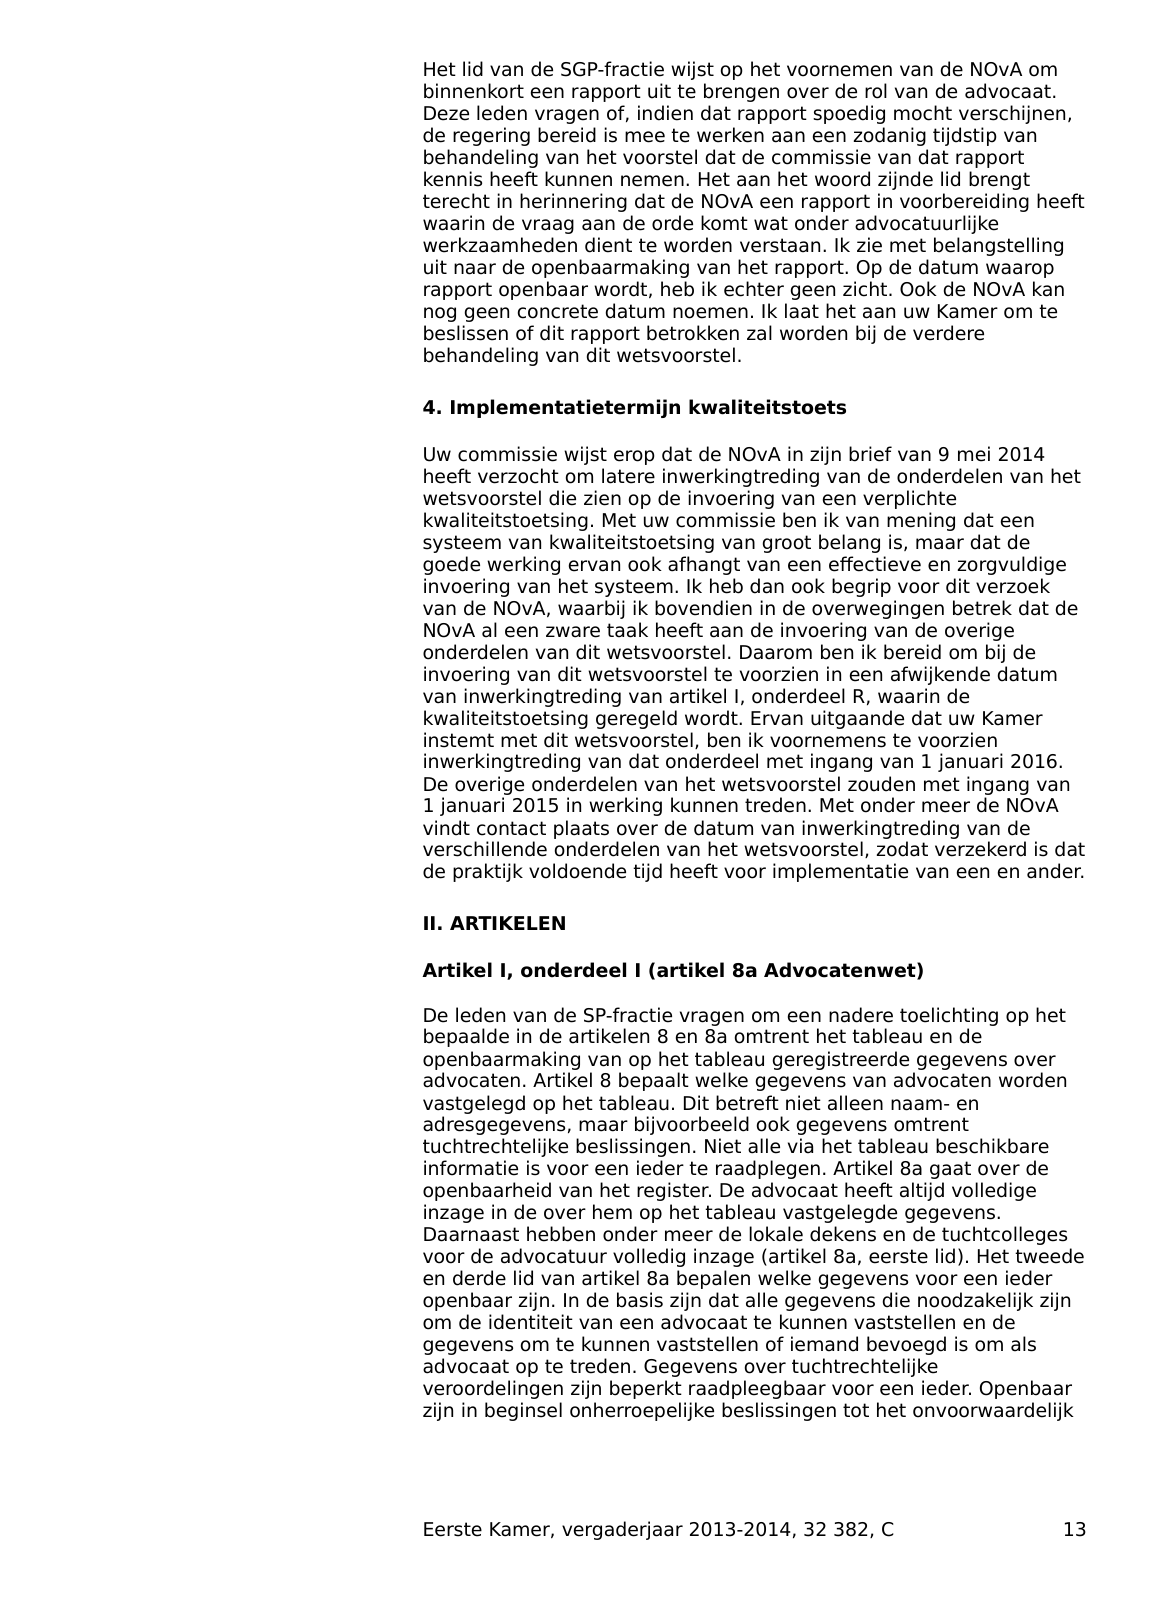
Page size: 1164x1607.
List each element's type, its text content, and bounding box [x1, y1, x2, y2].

text Het lid van de SGP-fractie wijst op het voornemen van de NOvA om binnenkort een rapport uit te brengen over de rol van de advocaat. Deze leden vragen of, indien dat rapport spoedig mocht verschijnen, de regering bereid is mee te werken aan een zodanig tijdstip van behandeling van het voorstel dat de commissie van dat rapport kennis heeft kunnen nemen. Het aan het woord zijnde lid brengt terecht in herinnering dat de NOvA een rapport in voorbereiding heeft waarin de vraag aan de orde komt wat onder advocatuurlijke werkzaamheden dient te worden verstaan. Ik zie met belangstelling uit naar de openbaarmaking van het rapport. Op de datum waarop rapport openbaar wordt, heb ik echter geen zicht. Ook de NOvA kan nog geen concrete datum noemen. Ik laat het aan uw Kamer om te beslissen of dit rapport betrokken zal worden bij de verdere behandeling van dit wetsvoorstel. [422, 59, 1087, 367]
subtitle II. ARTIKELEN [422, 913, 1087, 935]
text Uw commissie wijst erop dat de NOvA in zijn brief van 9 mei 2014 heeft verzocht om latere inwerkingtreding van de onderdelen van het wetsvoorstel die zien op de invoering van een verplichte kwaliteitstoetsing. Met uw commissie ben ik van mening dat een systeem van kwaliteitstoetsing van groot belang is, maar dat de goede werking ervan ook afhangt van een effectieve en zorgvuldige invoering van het systeem. Ik heb dan ook begrip voor dit verzoek van de NOvA, waarbij ik bovendien in de overwegingen betrek dat de NOvA al een zware taak heeft aan de invoering van de overige onderdelen van dit wetsvoorstel. Daarom ben ik bereid om bij de invoering van dit wetsvoorstel te voorzien in een afwijkende datum van inwerkingtreding van artikel I, onderdeel R, waarin de kwaliteitstoetsing geregeld wordt. Ervan uitgaande dat uw Kamer instemt met dit wetsvoorstel, ben ik voornemens te voorzien inwerkingtreding van dat onderdeel met ingang van 1 januari 2016. De overige onderdelen van het wetsvoorstel zouden met ingang van 1 januari 2015 in werking kunnen treden. Met onder meer de NOvA vindt contact plaats over de datum van inwerkingtreding van de verschillende onderdelen van het wetsvoorstel, zodat verzekerd is dat de praktijk voldoende tijd heeft voor implementatie van een en ander. [422, 444, 1087, 883]
subtitle Artikel I, onderdeel I (artikel 8a Advocatenwet) [422, 960, 1087, 982]
text De leden van de SP-fractie vragen om een nadere toelichting op het bepaalde in de artikelen 8 en 8a omtrent het tableau en de openbaarmaking van op het tableau geregistreerde gegevens over advocaten. Artikel 8 bepaalt welke gegevens van advocaten worden vastgelegd op het tableau. Dit betreft niet alleen naam- en adresgegevens, maar bijvoorbeeld ook gegevens omtrent tuchtrechtelijke beslissingen. Niet alle via het tableau beschikbare informatie is voor een ieder te raadplegen. Artikel 8a gaat over de openbaarheid van het register. De advocaat heeft altijd volledige inzage in de over hem op het tableau vastgelegde gegevens. Daarnaast hebben onder meer de lokale dekens en de tuchtcolleges voor de advocatuur volledig inzage (artikel 8a, eerste lid). Het tweede en derde lid van artikel 8a bepalen welke gegevens voor een ieder openbaar zijn. In de basis zijn dat alle gegevens die noodzakelijk zijn om de identiteit van een advocaat te kunnen vaststellen en de gegevens om te kunnen vaststellen of iemand bevoegd is om als advocaat op te treden. Gegevens over tuchtrechtelijke veroordelingen zijn beperkt raadpleegbaar voor een ieder. Openbaar zijn in beginsel onherroepelijke beslissingen tot het onvoorwaardelijk [422, 1004, 1087, 1422]
subtitle 4. Implementatietermijn kwaliteitstoets [422, 397, 1087, 419]
